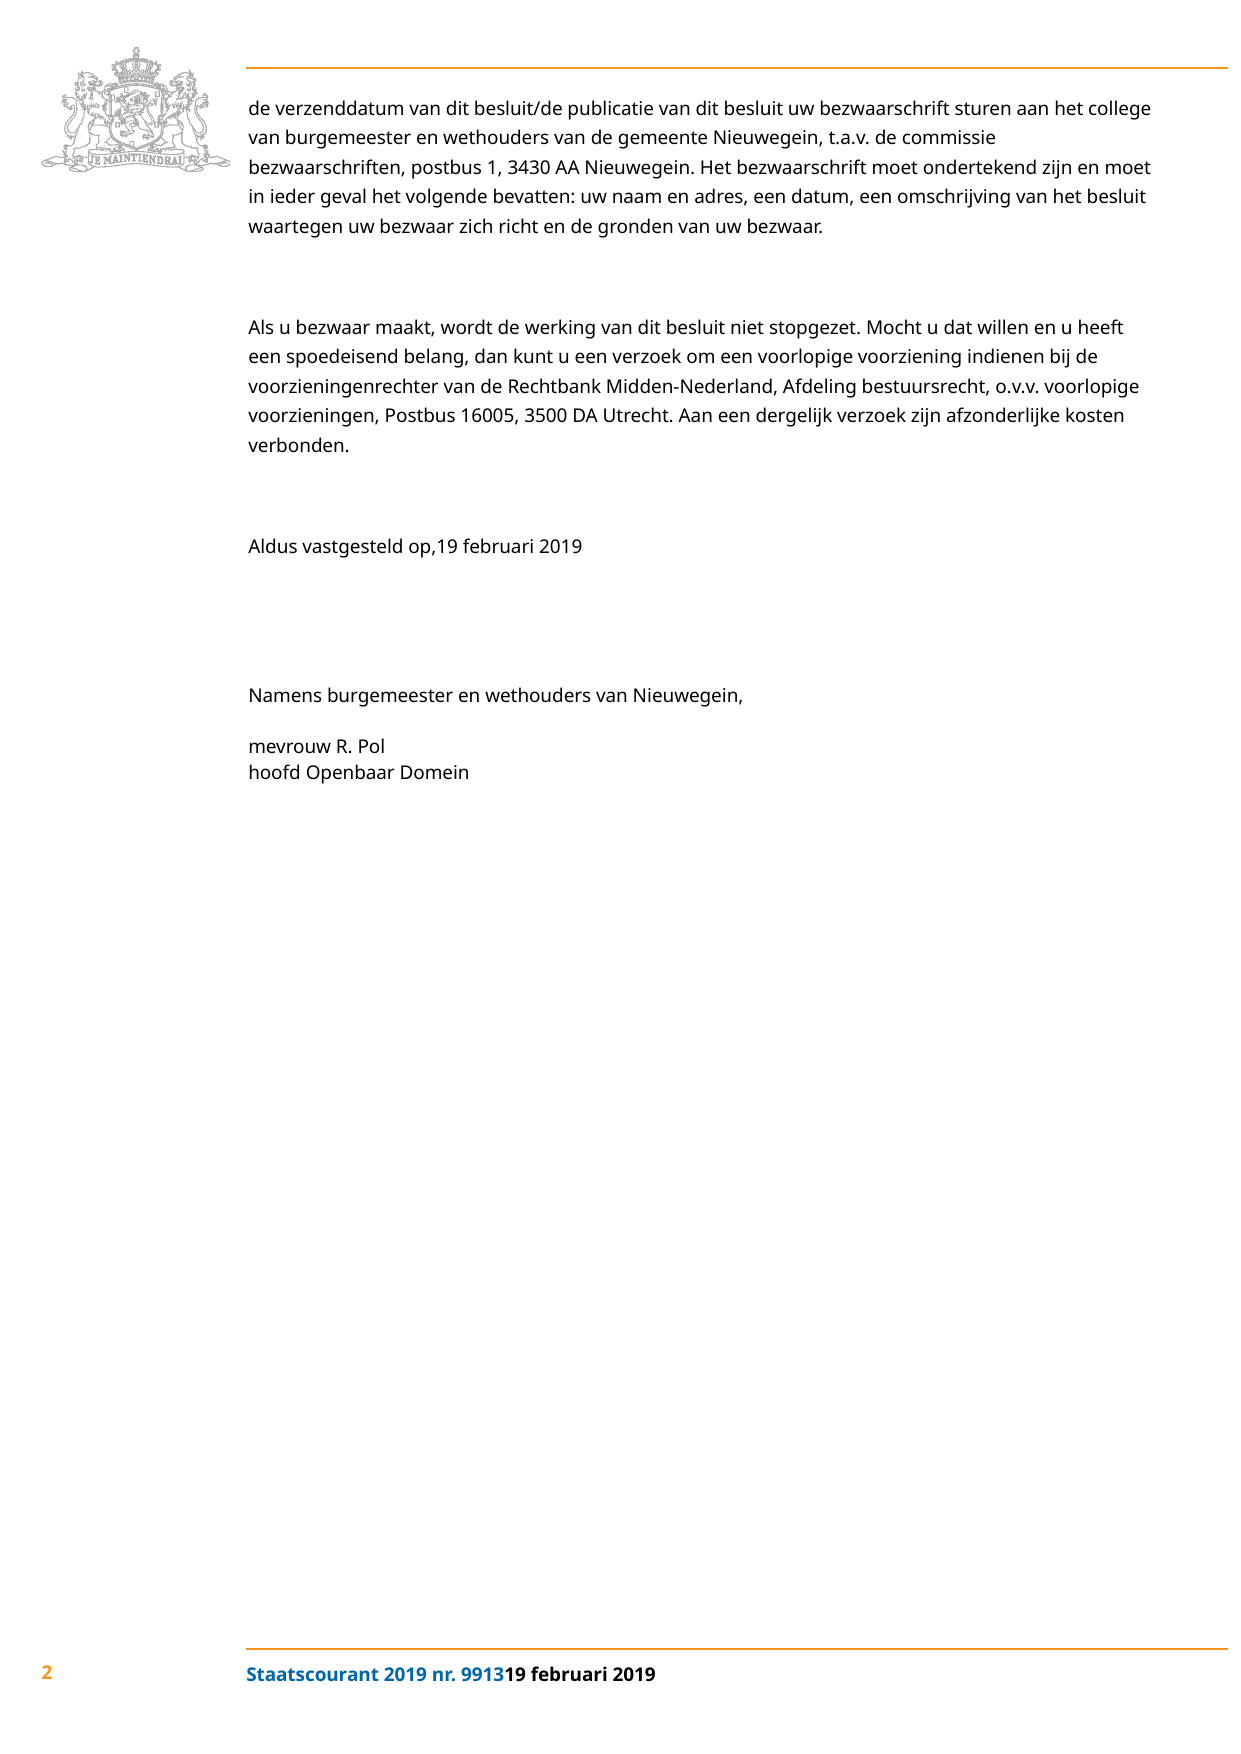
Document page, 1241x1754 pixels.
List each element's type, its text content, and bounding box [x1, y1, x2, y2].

text mevrouw R. Pol [248, 733, 1152, 759]
picture [41, 47, 231, 172]
text hoofd Openbaar Domein [248, 759, 1152, 785]
text de verzenddatum van dit besluit/de publicatie van dit besluit uw bezwaarschrift sturen aan het college van burgemeester en wethouders van de gemeente Nieuwegein, t.a.v. de commissie bezwaarschriften, postbus 1, 3430 AA Nieuwegein. Het bezwaarschrift moet ondertekend zijn en moet in ieder geval het volgende bevatten: uw naam en adres, een datum, een omschrijving van het besluit waartegen uw bezwaar zich richt en de gronden van uw bezwaar. [248, 95, 1152, 239]
text Namens burgemeester en wethouders van Nieuwegein, [248, 682, 1152, 707]
text Als u bezwaar maakt, wordt de werking van dit besluit niet stopgezet. Mocht u dat willen en u heeft een spoedeisend belang, dan kunt u een verzoek om een voorlopige voorziening indienen bij de voorzieningenrechter van de Rechtbank Midden-Nederland, Afdeling bestuursrecht, o.v.v. voorlopige voorzieningen, Postbus 16005, 3500 DA Utrecht. Aan een dergelijk verzoek zijn afzonderlijke kosten verbonden. [248, 314, 1152, 458]
text Aldus vastgesteld op,19 februari 2019 [248, 533, 1152, 559]
